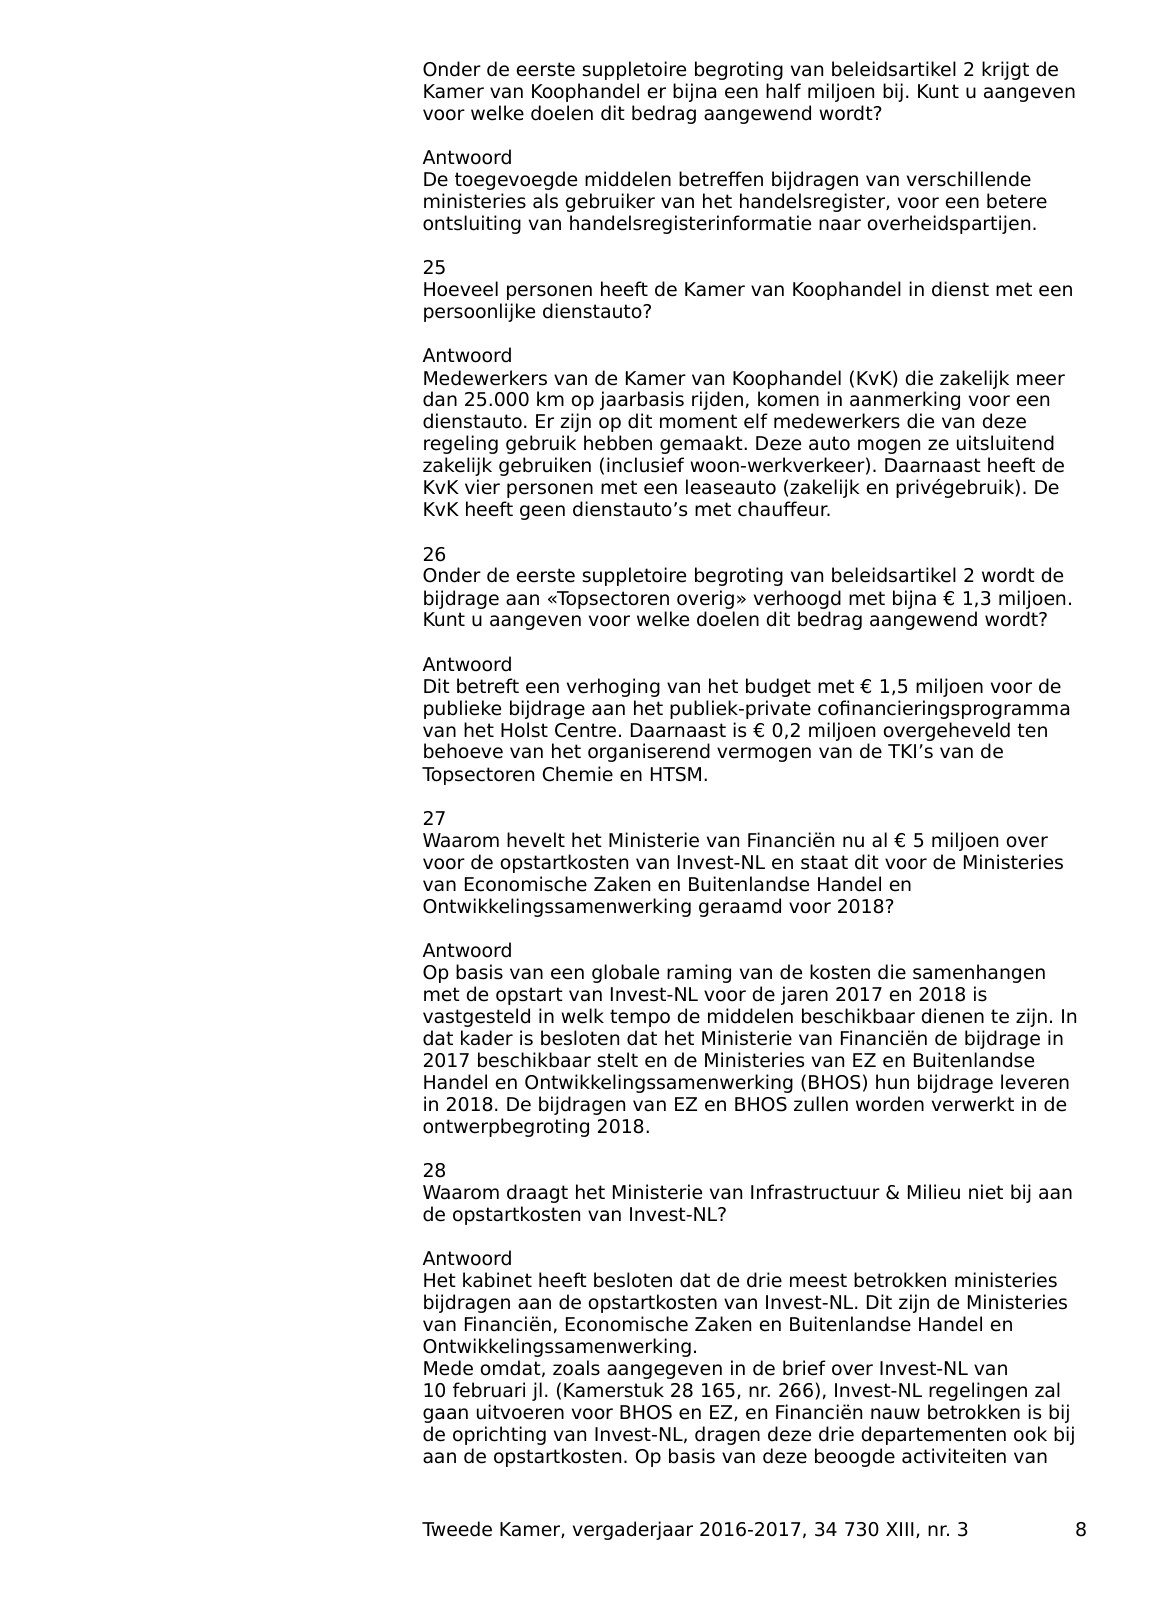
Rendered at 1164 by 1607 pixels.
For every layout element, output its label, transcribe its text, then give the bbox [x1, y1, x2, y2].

text Antwoord [422, 653, 1087, 676]
text Antwoord [422, 1248, 1087, 1270]
text Hoeveel personen heeft de Kamer van Koophandel in dienst met een persoonlijke dienstauto? [422, 279, 1087, 323]
text Mede omdat, zoals aangegeven in de brief over Invest-NL van 10 februari jl. (Kamerstuk 28 165, nr. 266), Invest-NL regelingen zal gaan uitvoeren voor BHOS en EZ, en Financiën nauw betrokken is bij de oprichting van Invest-NL, dragen deze drie departementen ook bij aan de opstartkosten. Op basis van deze beoogde activiteiten van [422, 1358, 1087, 1468]
text Antwoord [422, 345, 1087, 367]
text Waarom hevelt het Ministerie van Financiën nu al € 5 miljoen over voor de opstartkosten van Invest-NL en staat dit voor de Ministeries van Economische Zaken en Buitenlandse Handel en Ontwikkelingssamenwerking geraamd voor 2018? [422, 829, 1087, 917]
text Het kabinet heeft besloten dat de drie meest betrokken ministeries bijdragen aan de opstartkosten van Invest-NL. Dit zijn de Ministeries van Financiën, Economische Zaken en Buitenlandse Handel en Ontwikkelingssamenwerking. [422, 1270, 1087, 1358]
text Onder de eerste suppletoire begroting van beleidsartikel 2 wordt de bijdrage aan «Topsectoren overig» verhoogd met bijna € 1,3 miljoen. Kunt u aangeven voor welke doelen dit bedrag aangewend wordt? [422, 565, 1087, 631]
text Medewerkers van de Kamer van Koophandel (KvK) die zakelijk meer dan 25.000 km op jaarbasis rijden, komen in aanmerking voor een dienstauto. Er zijn op dit moment elf medewerkers die van deze regeling gebruik hebben gemaakt. Deze auto mogen ze uitsluitend zakelijk gebruiken (inclusief woon-werkverkeer). Daarnaast heeft de KvK vier personen met een leaseauto (zakelijk en privégebruik). De KvK heeft geen dienstauto’s met chauffeur. [422, 367, 1087, 521]
text 26 [422, 543, 1087, 565]
text 28 [422, 1160, 1087, 1182]
text 27 [422, 808, 1087, 829]
text Onder de eerste suppletoire begroting van beleidsartikel 2 krijgt de Kamer van Koophandel er bijna een half miljoen bij. Kunt u aangeven voor welke doelen dit bedrag aangewend wordt? [422, 59, 1087, 125]
text Antwoord [422, 940, 1087, 962]
text Dit betreft een verhoging van het budget met € 1,5 miljoen voor de publieke bijdrage aan het publiek-private cofinancieringsprogramma van het Holst Centre. Daarnaast is € 0,2 miljoen overgeheveld ten behoeve van het organiserend vermogen van de TKI’s van de Topsectoren Chemie en HTSM. [422, 676, 1087, 785]
text De toegevoegde middelen betreffen bijdragen van verschillende ministeries als gebruiker van het handelsregister, voor een betere ontsluiting van handelsregisterinformatie naar overheidspartijen. [422, 169, 1087, 235]
text Waarom draagt het Ministerie van Infrastructuur & Milieu niet bij aan de opstartkosten van Invest-NL? [422, 1182, 1087, 1226]
text Op basis van een globale raming van de kosten die samenhangen met de opstart van Invest-NL voor de jaren 2017 en 2018 is vastgesteld in welk tempo de middelen beschikbaar dienen te zijn. In dat kader is besloten dat het Ministerie van Financiën de bijdrage in 2017 beschikbaar stelt en de Ministeries van EZ en Buitenlandse Handel en Ontwikkelingssamenwerking (BHOS) hun bijdrage leveren in 2018. De bijdragen van EZ en BHOS zullen worden verwerkt in de ontwerpbegroting 2018. [422, 962, 1087, 1137]
text Antwoord [422, 147, 1087, 169]
text 25 [422, 257, 1087, 279]
